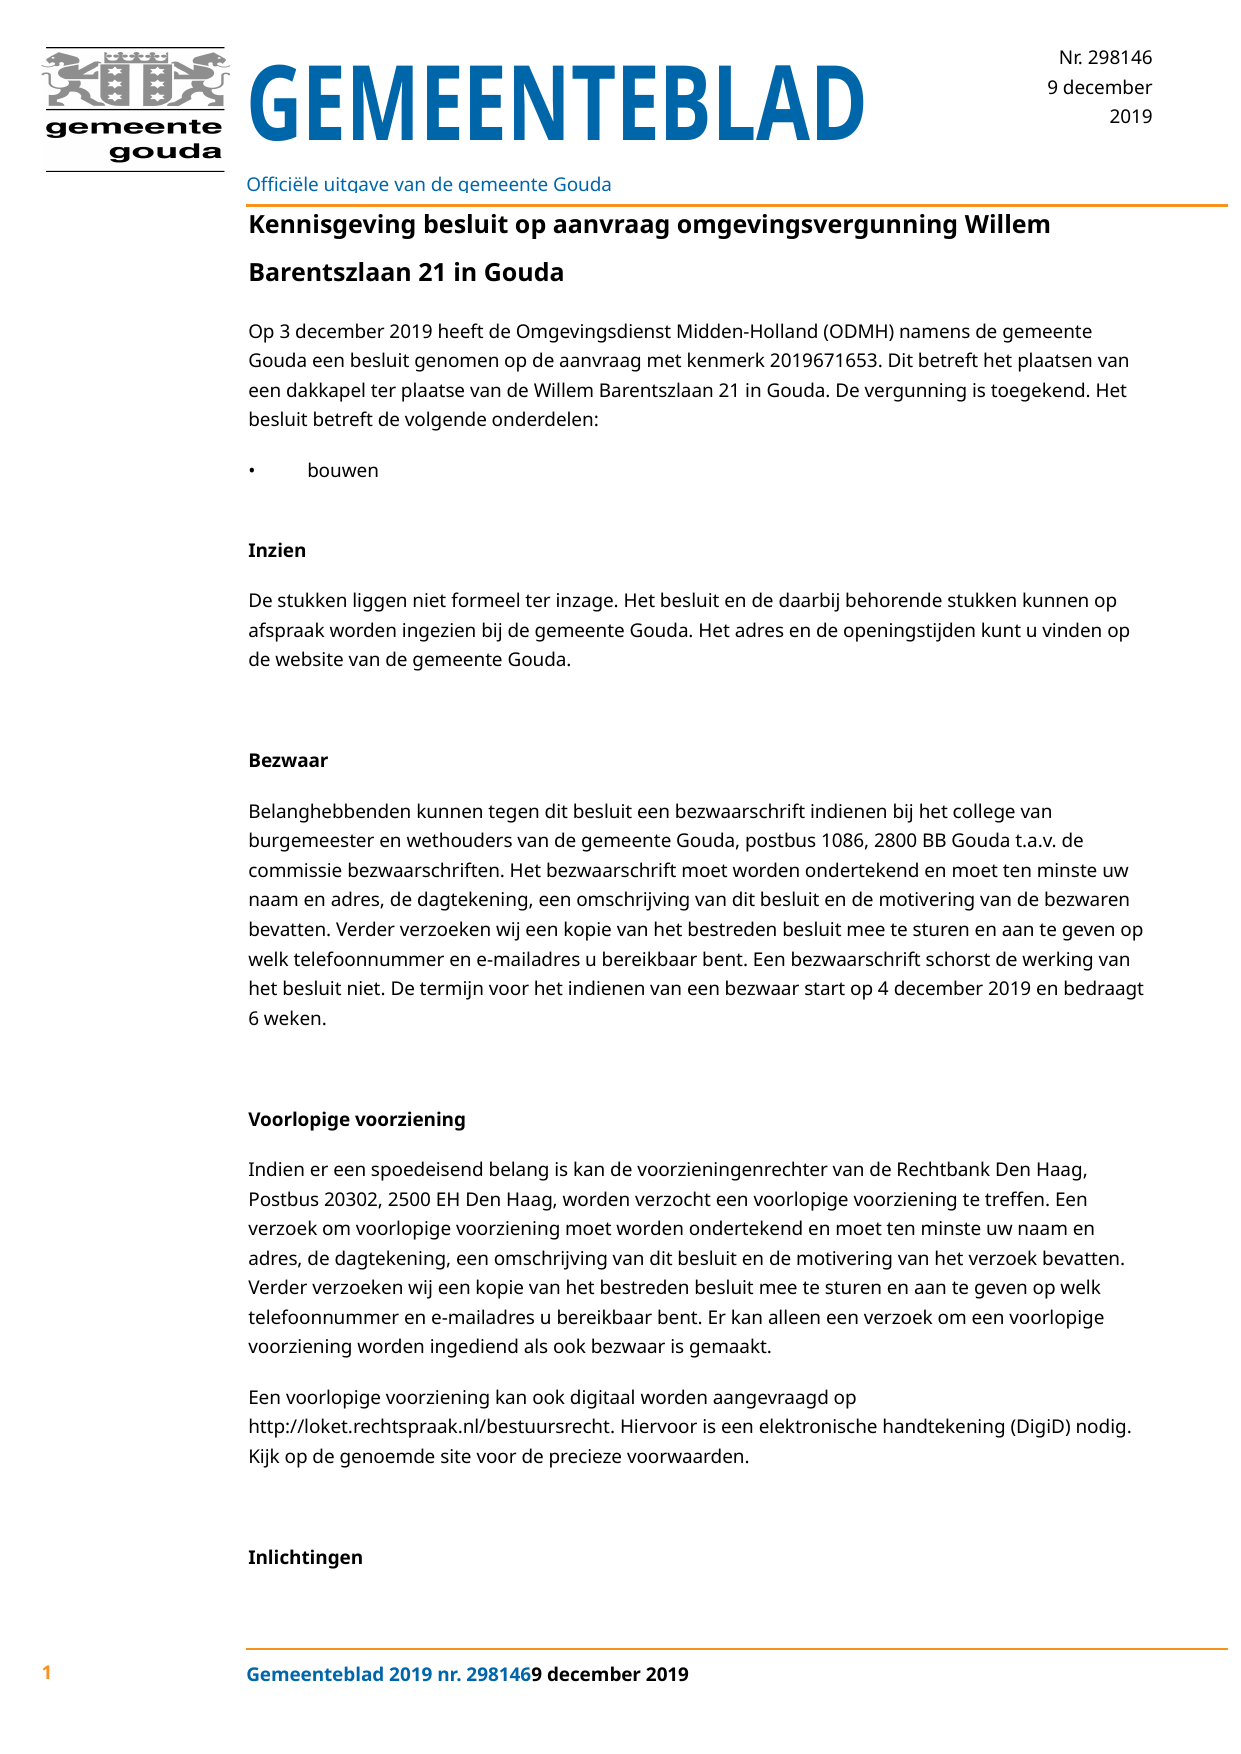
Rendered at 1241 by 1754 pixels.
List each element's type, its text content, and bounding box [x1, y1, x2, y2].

list bouwen [248, 457, 1152, 483]
text Op 3 december 2019 heeft de Omgevingsdienst Midden-Holland (ODMH) namens de gemeente Gouda een besluit genomen op de aanvraag met kenmerk 2019671653. Dit betreft het plaatsen van een dakkapel ter plaatse van de Willem Barentszlaan 21 in Gouda. De vergunning is toegekend. Het besluit betreft de volgende onderdelen: [248, 318, 1152, 432]
text Indien er een spoedeisend belang is kan de voorzieningenrechter van de Rechtbank Den Haag, Postbus 20302, 2500 EH Den Haag, worden verzocht een voorlopige voorziening te treffen. Een verzoek om voorlopige voorziening moet worden ondertekend en moet ten minste uw naam en adres, de dagtekening, een omschrijving van dit besluit en de motivering van het verzoek bevatten. Verder verzoeken wij een kopie van het bestreden besluit mee te sturen en aan te geven op welk telefoonnummer en e-mailadres u bereikbaar bent. Er kan alleen een verzoek om een voorlopige voorziening worden ingediend als ook bezwaar is gemaakt. [248, 1156, 1152, 1359]
text Bezwaar [248, 747, 1152, 773]
picture [41, 47, 231, 172]
text Belanghebbenden kunnen tegen dit besluit een bezwaarschrift indienen bij het college van burgemeester en wethouders van de gemeente Gouda, postbus 1086, 2800 BB Gouda t.a.v. de commissie bezwaarschriften. Het bezwaarschrift moet worden ondertekend en moet ten minste uw naam en adres, de dagtekening, een omschrijving van dit besluit en de motivering van de bezwaren bevatten. Verder verzoeken wij een kopie van het bestreden besluit mee te sturen en aan te geven op welk telefoonnummer en e-mailadres u bereikbaar bent. Een bezwaarschrift schorst de werking van het besluit niet. De termijn voor het indienen van een bezwaar start op 4 december 2019 en bedraagt 6 weken. [248, 798, 1152, 1031]
text Inzien [248, 537, 1152, 563]
text Kennisgeving besluit op aanvraag omgevingsvergunning Willem Barentszlaan 21 in Gouda [248, 207, 1152, 288]
text Een voorlopige voorziening kan ook digitaal worden aangevraagd op http://loket.rechtspraak.nl/bestuursrecht. Hiervoor is een elektronische handtekening (DigiD) nodig. Kijk op de genoemde site voor de precieze voorwaarden. [248, 1384, 1152, 1469]
text Inlichtingen [248, 1544, 1152, 1570]
text De stukken liggen niet formeel ter inzage. Het besluit en de daarbij behorende stukken kunnen op afspraak worden ingezien bij de gemeente Gouda. Het adres en de openingstijden kunt u vinden op de website van de gemeente Gouda. [248, 587, 1152, 672]
text Voorlopige voorziening [248, 1106, 1152, 1132]
